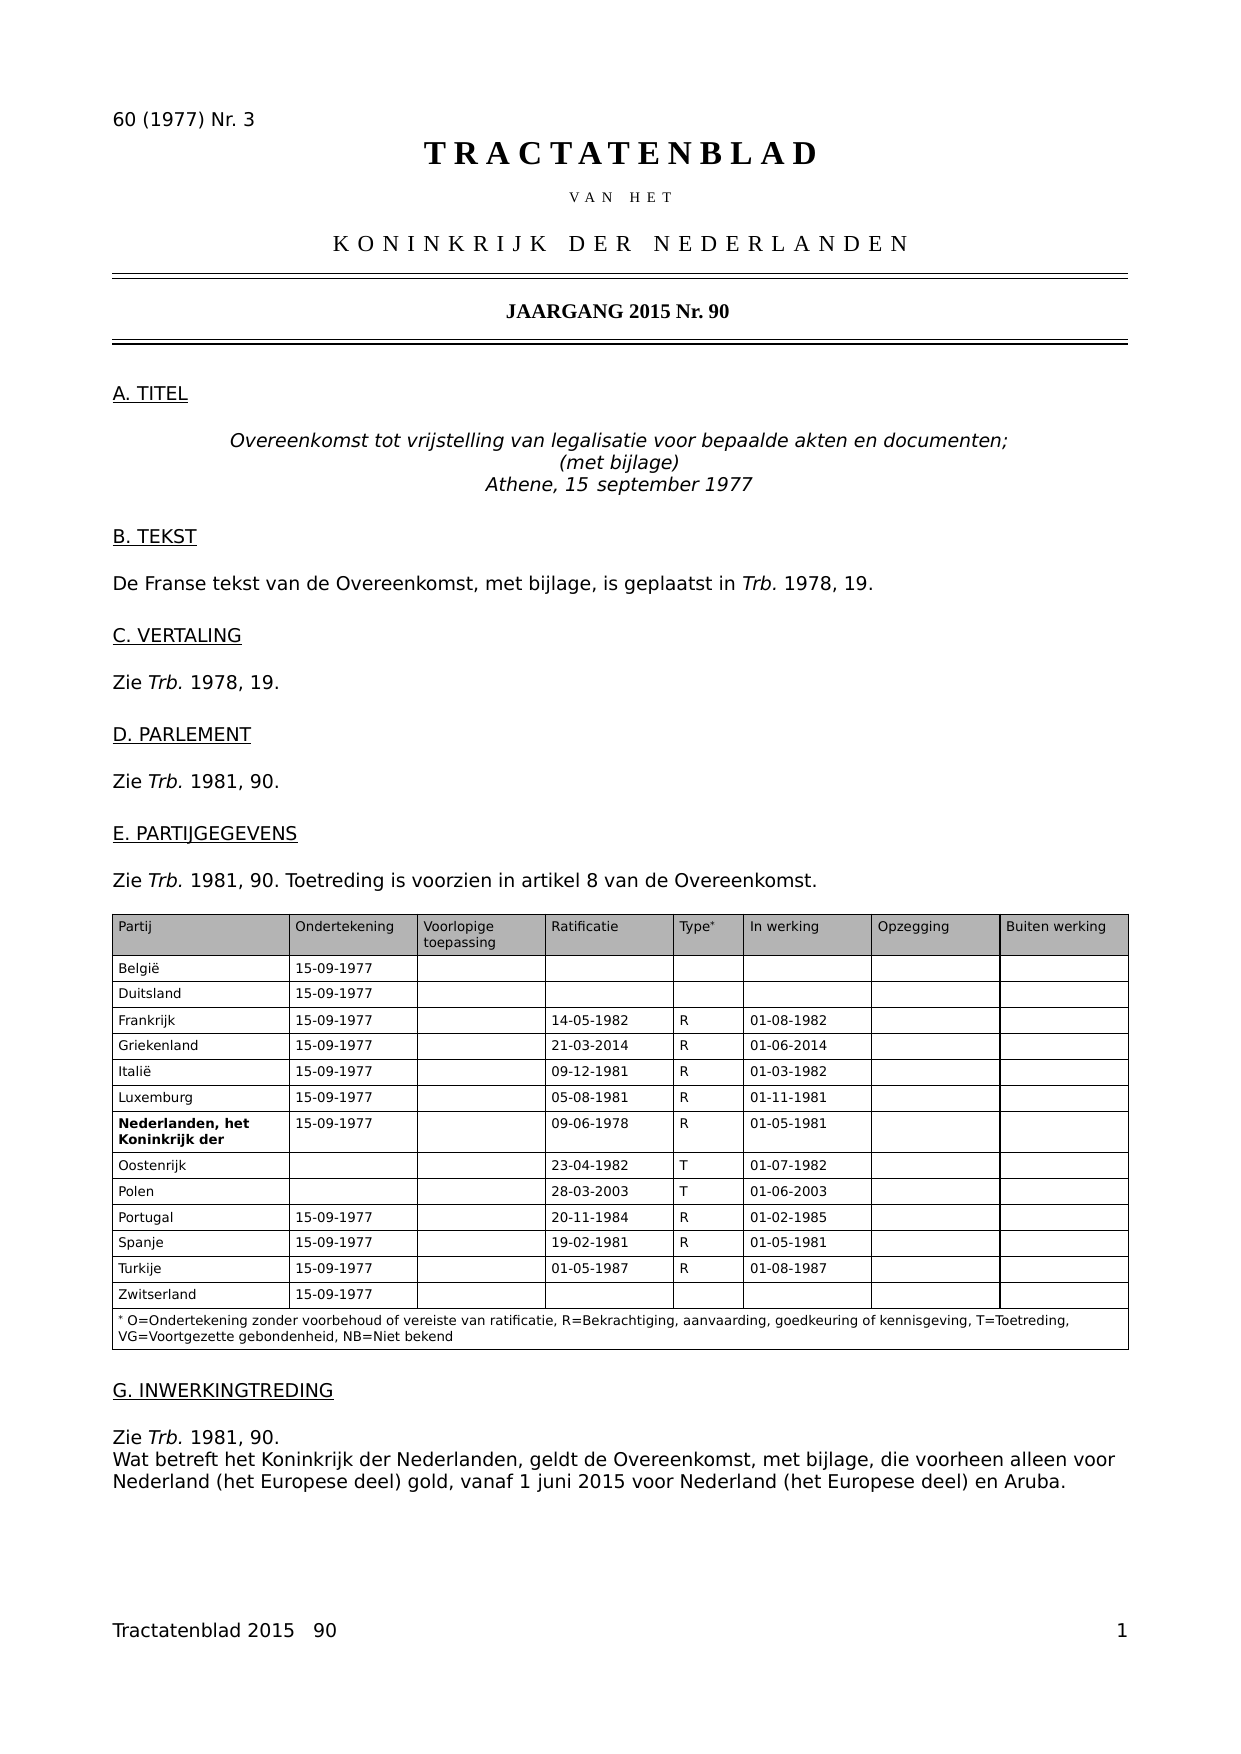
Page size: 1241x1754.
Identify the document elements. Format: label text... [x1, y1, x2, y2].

table_cell [872, 1179, 999, 1204]
table_cell [418, 1179, 545, 1204]
table_cell [872, 1008, 999, 1033]
text Zie Trb. 1981, 90. Toetreding is voorzien in artikel 8 van de Overeenkomst. [112, 869, 1128, 892]
table_cell [872, 1283, 999, 1308]
table_cell Italië [113, 1060, 289, 1084]
table_cell [872, 982, 999, 1007]
table_cell [546, 956, 673, 981]
table_cell [872, 1086, 999, 1111]
table_cell [1001, 1008, 1128, 1033]
table_cell 01-08-1982 [744, 1008, 871, 1033]
table_cell Nederlanden, het Koninkrijk der [113, 1112, 289, 1152]
table_cell 01-06-2014 [744, 1034, 871, 1059]
table_cell [418, 1086, 545, 1111]
table_cell Polen [113, 1179, 289, 1204]
table_cell [1001, 1205, 1128, 1230]
table_header Voorlopige toepassing [418, 915, 545, 955]
table_cell Oostenrijk [113, 1153, 289, 1178]
table_cell [1001, 956, 1128, 981]
table_cell [290, 1153, 417, 1178]
table_cell [1001, 982, 1128, 1007]
subtitle B. TEKST [112, 526, 1128, 548]
subtitle A. TITEL [112, 383, 1128, 405]
subtitle E. PARTIJGEGEVENS [112, 823, 1128, 844]
table_cell [872, 1205, 999, 1230]
text De Franse tekst van de Overeenkomst, met bijlage, is geplaatst in Trb. 1978, 19. [112, 573, 1128, 595]
table_header Ondertekening [290, 915, 417, 955]
table_cell R [674, 1060, 743, 1084]
table_cell 15-09-1977 [290, 1257, 417, 1282]
table_cell 15-09-1977 [290, 956, 417, 981]
table_header Type* [674, 915, 743, 955]
table_cell 05-08-1981 [546, 1086, 673, 1111]
table_cell 01-05-1981 [744, 1231, 871, 1256]
table_cell [418, 956, 545, 981]
table_cell [418, 1205, 545, 1230]
table_header Buiten werking [1001, 915, 1128, 955]
table_cell 01-11-1981 [744, 1086, 871, 1111]
table_cell [872, 1153, 999, 1178]
table_header Ratificatie [546, 915, 673, 955]
table_cell [674, 956, 743, 981]
table_cell [744, 956, 871, 981]
table_cell 28-03-2003 [546, 1179, 673, 1204]
table_cell 01-05-1981 [744, 1112, 871, 1152]
table_cell [290, 1179, 417, 1204]
table_cell Portugal [113, 1205, 289, 1230]
table_cell 15-09-1977 [290, 982, 417, 1007]
table_cell 01-07-1982 [744, 1153, 871, 1178]
table_cell [872, 1034, 999, 1059]
table_header Partij [113, 915, 289, 955]
table_cell [418, 1008, 545, 1033]
table_cell België [113, 956, 289, 981]
table_cell T [674, 1179, 743, 1204]
table_cell 23-04-1982 [546, 1153, 673, 1178]
table_cell Zwitserland [113, 1283, 289, 1308]
text Zie Trb. 1981, 90. [112, 771, 1128, 793]
text Overeenkomst tot vrijstelling van legalisatie voor bepaalde akten en documenten; [112, 430, 1128, 452]
table_cell 15-09-1977 [290, 1112, 417, 1152]
text VAN HET [112, 189, 1128, 206]
table_cell [872, 956, 999, 981]
table_header In werking [744, 915, 871, 955]
table_cell 19-02-1981 [546, 1231, 673, 1256]
table_cell [418, 1257, 545, 1282]
table_cell [744, 982, 871, 1007]
table_cell [1001, 1034, 1128, 1059]
table_cell [1001, 1257, 1128, 1282]
table_cell [1001, 1153, 1128, 1178]
table_cell R [674, 1205, 743, 1230]
text Wat betreft het Koninkrijk der Nederlanden, geldt de Overeenkomst, met bijlage, die voorheen alleen voor Nederland (het Europese deel) gold, vanaf 1 juni 2015 voor Nederland (het Europese deel) en Aruba. [112, 1449, 1128, 1493]
table_cell 01-03-1982 [744, 1060, 871, 1084]
table_cell [744, 1283, 871, 1308]
table_cell Duitsland [113, 982, 289, 1007]
table_cell [418, 1231, 545, 1256]
table_cell 20-11-1984 [546, 1205, 673, 1230]
table_cell 01-05-1987 [546, 1257, 673, 1282]
text (met bijlage) [112, 452, 1128, 474]
table_cell 21-03-2014 [546, 1034, 673, 1059]
table_cell R [674, 1008, 743, 1033]
subtitle G. INWERKINGTREDING [112, 1380, 1128, 1402]
table_cell R [674, 1231, 743, 1256]
text Zie Trb. 1978, 19. [112, 672, 1128, 694]
table_cell [418, 1034, 545, 1059]
table_cell [674, 1283, 743, 1308]
table_cell Frankrijk [113, 1008, 289, 1033]
table_cell 15-09-1977 [290, 1283, 417, 1308]
table_cell 01-08-1987 [744, 1257, 871, 1282]
table_cell [546, 1283, 673, 1308]
table_cell T [674, 1153, 743, 1178]
table_cell Luxemburg [113, 1086, 289, 1111]
table_cell [1001, 1060, 1128, 1084]
table_cell 15-09-1977 [290, 1034, 417, 1059]
text Zie Trb. 1981, 90. [112, 1427, 1128, 1449]
table_cell [1001, 1179, 1128, 1204]
table_cell [1001, 1283, 1128, 1308]
table_cell [674, 982, 743, 1007]
table_cell [872, 1060, 999, 1084]
table_cell Griekenland [113, 1034, 289, 1059]
table_cell 09-12-1981 [546, 1060, 673, 1084]
text JAARGANG 2015 Nr. 90 [112, 299, 1128, 323]
subtitle D. PARLEMENT [112, 724, 1128, 746]
text KONINKRIJK DER NEDERLANDEN [112, 229, 1128, 256]
table_cell [418, 1060, 545, 1084]
table_cell [1001, 1112, 1128, 1152]
table_cell Turkije [113, 1257, 289, 1282]
table_cell [872, 1231, 999, 1256]
table_cell Spanje [113, 1231, 289, 1256]
table_cell R [674, 1112, 743, 1152]
table_cell 01-02-1985 [744, 1205, 871, 1230]
table_cell 15-09-1977 [290, 1205, 417, 1230]
table_cell [546, 982, 673, 1007]
table_cell 15-09-1977 [290, 1086, 417, 1111]
table_cell [418, 1283, 545, 1308]
table_cell 15-09-1977 [290, 1231, 417, 1256]
table_cell R [674, 1257, 743, 1282]
table_header Opzegging [872, 915, 999, 955]
table_cell 15-09-1977 [290, 1060, 417, 1084]
text Athene, 15 september 1977 [112, 474, 1128, 496]
table_cell [872, 1112, 999, 1152]
table_cell 15-09-1977 [290, 1008, 417, 1033]
table_cell [1001, 1231, 1128, 1256]
text TRACTATENBLAD [112, 133, 1128, 172]
table_cell [418, 982, 545, 1007]
table_cell [872, 1257, 999, 1282]
table_cell R [674, 1086, 743, 1111]
text 60 (1977) Nr. 3 [112, 109, 1128, 131]
table_cell R [674, 1034, 743, 1059]
table_cell 14-05-1982 [546, 1008, 673, 1033]
table_cell 09-06-1978 [546, 1112, 673, 1152]
table_cell [418, 1112, 545, 1152]
table_cell * O=Ondertekening zonder voorbehoud of vereiste van ratificatie, R=Bekrachtiging, aanvaarding, goedkeuring of kennisgeving, T=Toetreding, VG=Voortgezette gebondenheid, NB=Niet bekend [113, 1309, 1128, 1349]
subtitle C. VERTALING [112, 625, 1128, 647]
table_cell 01-06-2003 [744, 1179, 871, 1204]
table_cell [418, 1153, 545, 1178]
table_cell [1001, 1086, 1128, 1111]
